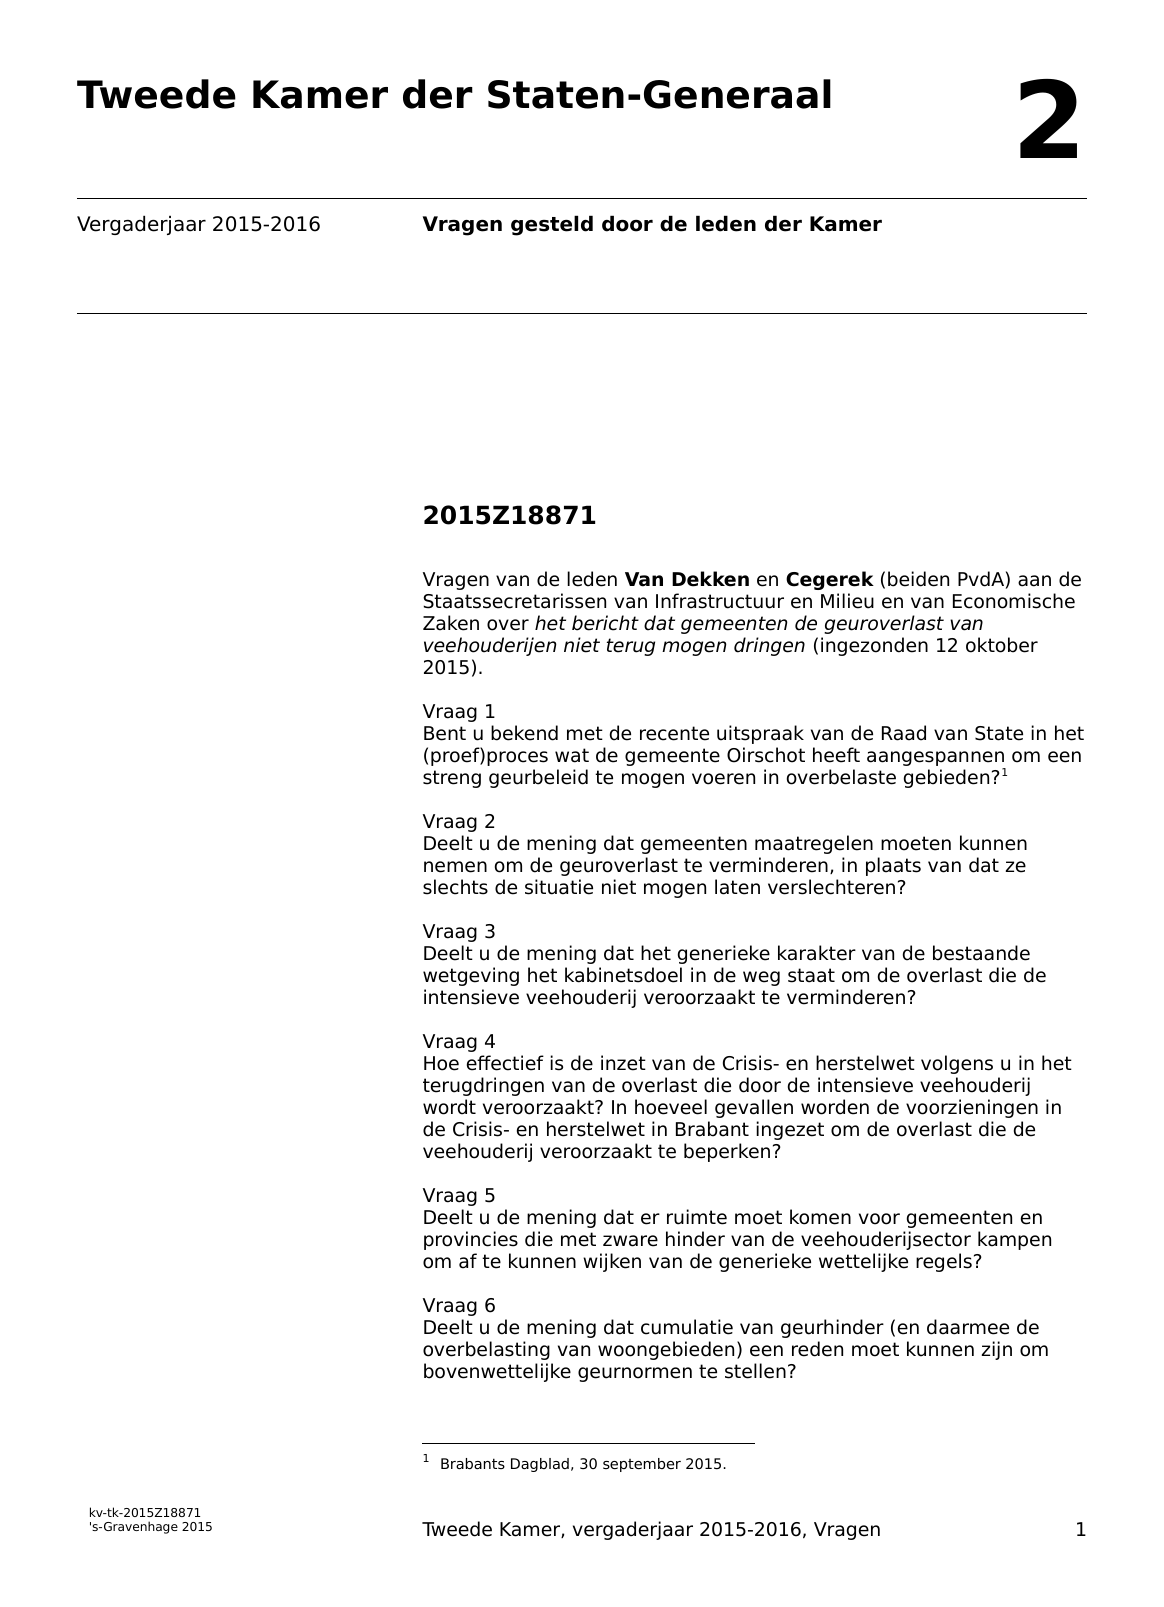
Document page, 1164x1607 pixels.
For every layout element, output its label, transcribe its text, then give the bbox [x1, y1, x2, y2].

text kv-tk-2015Z18871 [88, 1506, 323, 1520]
table_cell Vragen gesteld door de leden der Kamer [422, 199, 1087, 313]
text Vraag 2 [422, 811, 1087, 833]
text Vraag 1 [422, 701, 1087, 723]
text Deelt u de mening dat het generieke karakter van de bestaande wetgeving het kabinetsdoel in de weg staat om de overlast die de intensieve veehouderij veroorzaakt te verminderen? [422, 943, 1087, 1009]
text Deelt u de mening dat gemeenten maatregelen moeten kunnen nemen om de geuroverlast te verminderen, in plaats van dat ze slechts de situatie niet mogen laten verslechteren? [422, 833, 1087, 899]
text 2015Z18871 [422, 501, 1087, 531]
text Deelt u de mening dat cumulatie van geurhinder (en daarmee de overbelasting van woongebieden) een reden moet kunnen zijn om bovenwettelijke geurnormen te stellen? [422, 1317, 1087, 1383]
text Deelt u de mening dat er ruimte moet komen voor gemeenten en provincies die met zware hinder van de veehouderijsector kampen om af te kunnen wijken van de generieke wettelijke regels? [422, 1207, 1087, 1273]
text Bent u bekend met de recente uitspraak van de Raad van State in het (proef)proces wat de gemeente Oirschot heeft aangespannen om een streng geurbeleid te mogen voeren in overbelaste gebieden? [422, 723, 1087, 789]
text Vragen van de leden Van Dekken en Cegerek (beiden PvdA) aan de Staatssecretarissen van Infrastructuur en Milieu en van Economische Zaken over het bericht dat gemeenten de geuroverlast van veehouderijen niet terug mogen dringen (ingezonden 12 oktober 2015). [422, 569, 1087, 679]
text Vraag 6 [422, 1295, 1087, 1317]
text Hoe effectief is de inzet van de Crisis- en herstelwet volgens u in het terugdringen van de overlast die door de intensieve veehouderij wordt veroorzaakt? In hoeveel gevallen worden de voorzieningen in de Crisis- en herstelwet in Brabant ingezet om de overlast die de veehouderij veroorzaakt te beperken? [422, 1053, 1087, 1163]
text Vraag 3 [422, 921, 1087, 943]
text Vraag 5 [422, 1185, 1087, 1207]
text Brabants Dagblad, 30 september 2015. [422, 1452, 1087, 1474]
table_header 2 [886, 59, 1087, 198]
text Vraag 4 [422, 1031, 1087, 1053]
text 's-Gravenhage 2015 [88, 1520, 323, 1534]
table_cell Vergaderjaar 2015-2016 [77, 199, 422, 313]
table_header Tweede Kamer der Staten-Generaal [77, 59, 886, 198]
